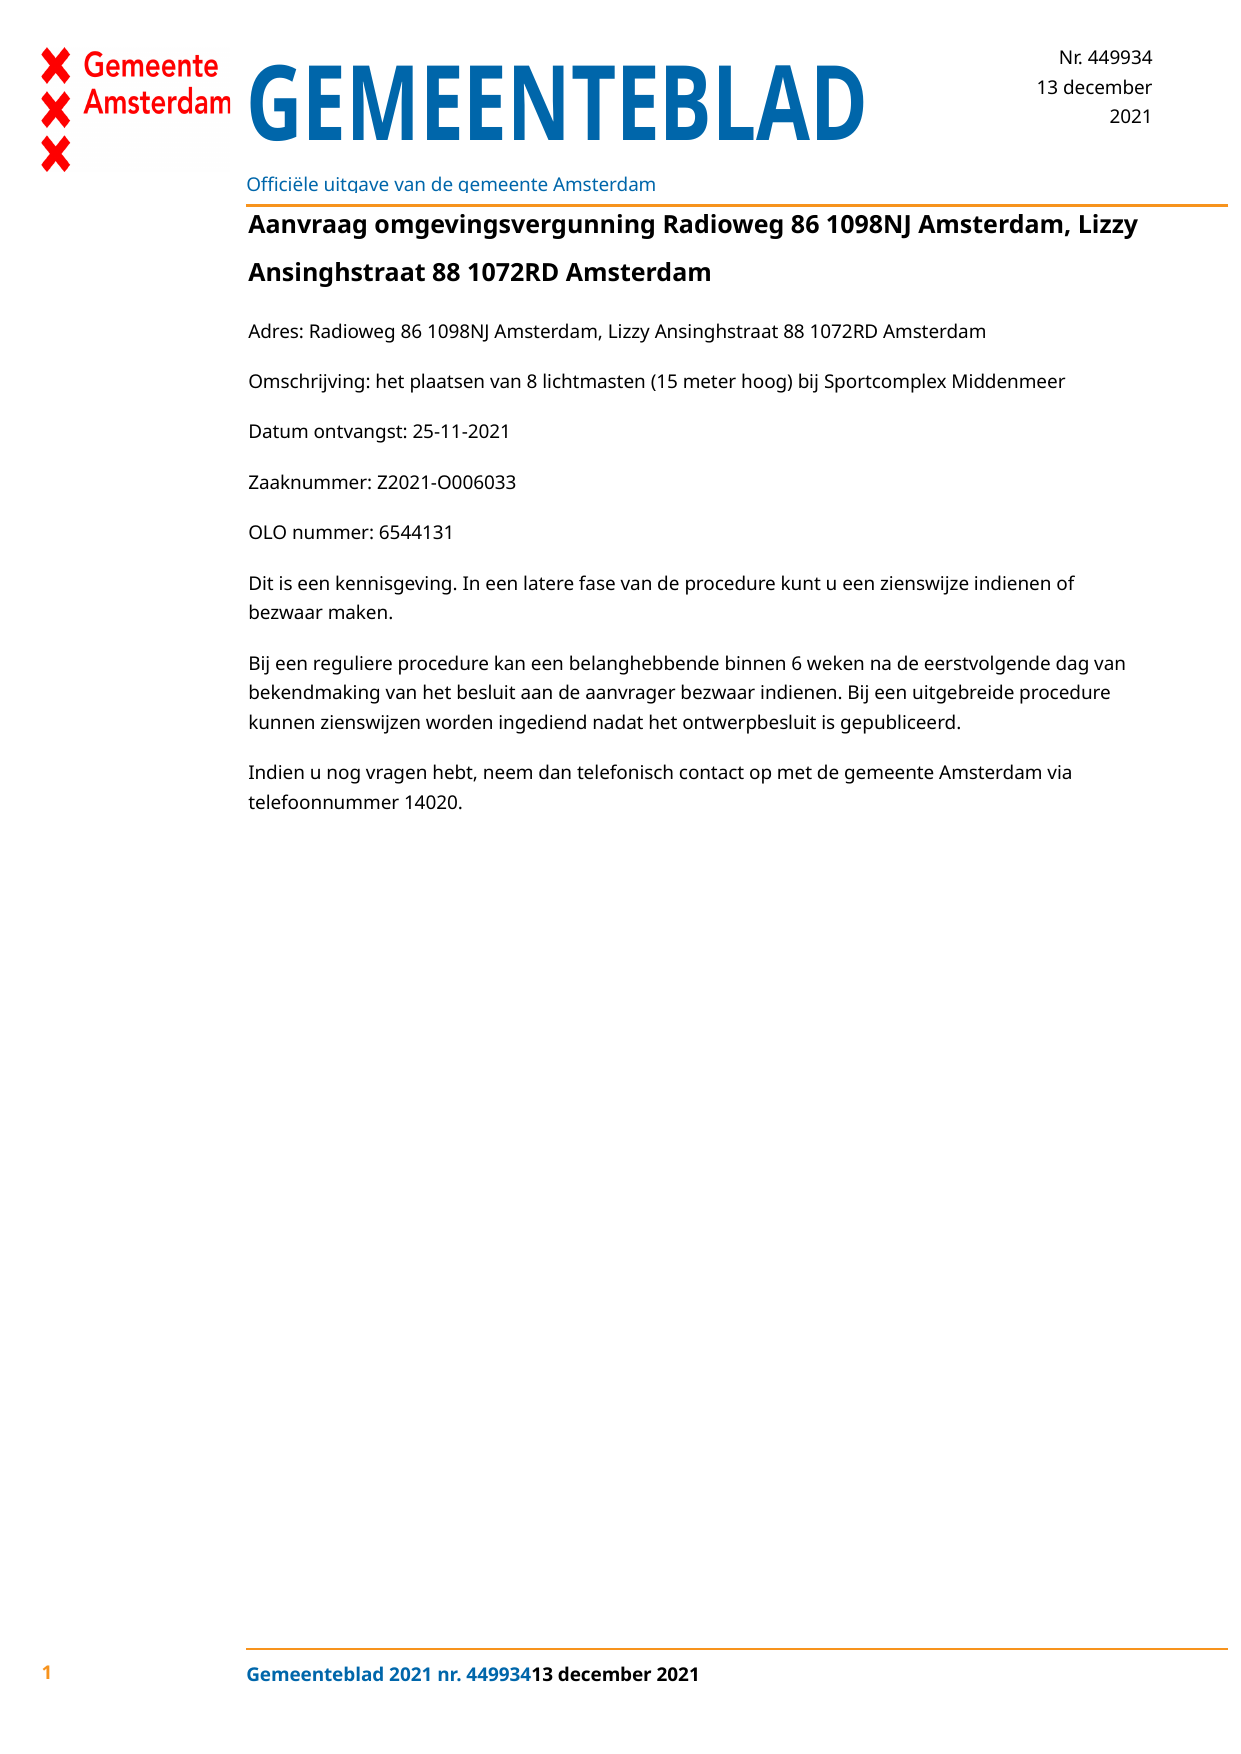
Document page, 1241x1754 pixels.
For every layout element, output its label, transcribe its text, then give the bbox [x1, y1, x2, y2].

text Omschrijving: het plaatsen van 8 lichtmasten (15 meter hoog) bij Sportcomplex Middenmeer [248, 368, 1152, 394]
text Zaaknummer: Z2021-O006033 [248, 469, 1152, 495]
text Adres: Radioweg 86 1098NJ Amsterdam, Lizzy Ansinghstraat 88 1072RD Amsterdam [248, 318, 1152, 344]
text Dit is een kennisgeving. In een latere fase van de procedure kunt u een zienswijze indienen of bezwaar maken. [248, 570, 1152, 625]
text Datum ontvangst: 25-11-2021 [248, 419, 1152, 444]
picture [41, 47, 231, 172]
text Indien u nog vragen hebt, neem dan telefonisch contact op met de gemeente Amsterdam via telefoonnummer 14020. [248, 759, 1152, 815]
text Bij een reguliere procedure kan een belanghebbende binnen 6 weken na de eerstvolgende dag van bekendmaking van het besluit aan de aanvrager bezwaar indienen. Bij een uitgebreide procedure kunnen zienswijzen worden ingediend nadat het ontwerpbesluit is gepubliceerd. [248, 650, 1152, 735]
text OLO nummer: 6544131 [248, 519, 1152, 545]
text Aanvraag omgevingsvergunning Radioweg 86 1098NJ Amsterdam, Lizzy Ansinghstraat 88 1072RD Amsterdam [248, 207, 1152, 288]
